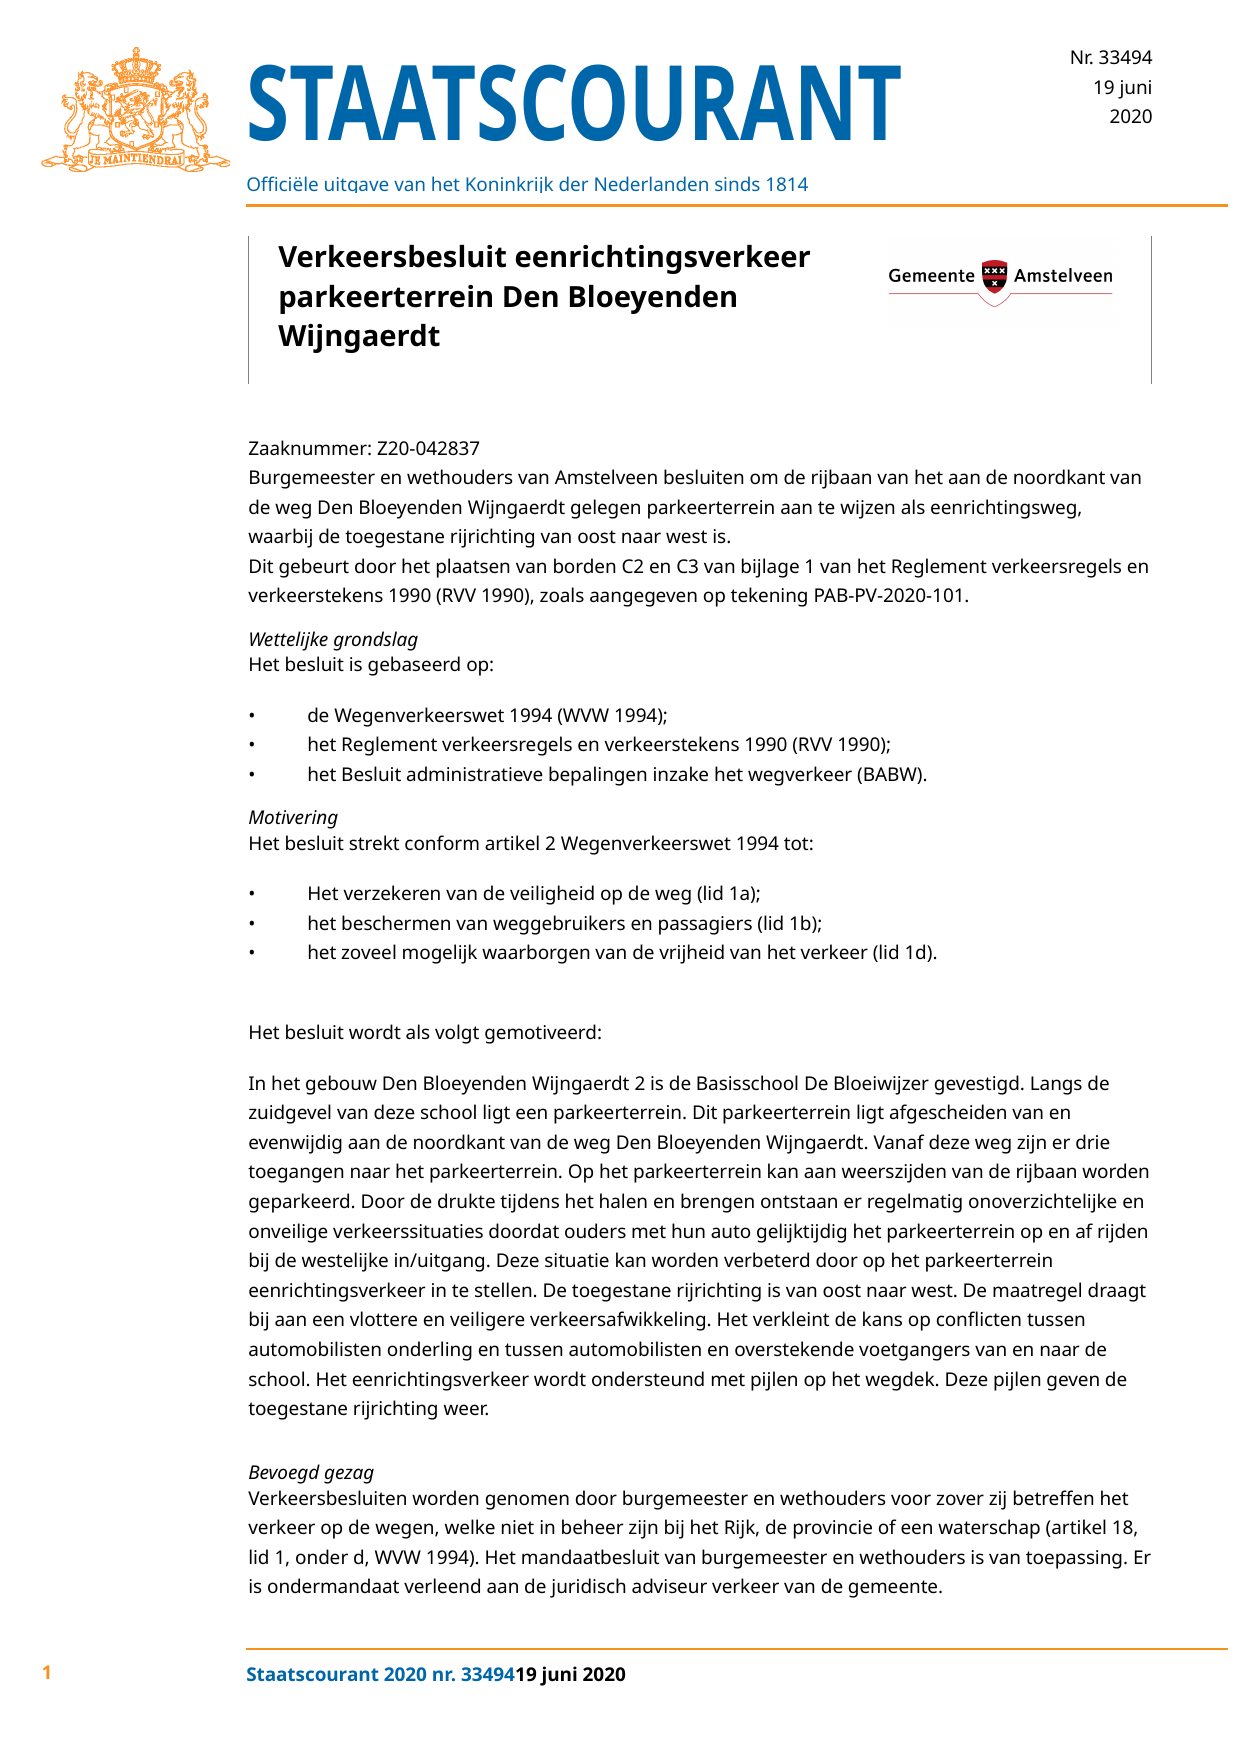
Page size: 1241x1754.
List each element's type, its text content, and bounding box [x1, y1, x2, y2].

text Het besluit wordt als volgt gemotiveerd: [248, 1019, 1152, 1045]
text Zaaknummer: Z20-042837 [248, 435, 1152, 460]
table_header [850, 236, 1151, 384]
text Het besluit strekt conform artikel 2 Wegenverkeerswet 1994 tot: [248, 830, 1152, 856]
list het beschermen van weggebruikers en passagiers (lid 1b); [248, 910, 1152, 936]
table_header Verkeersbesluit eenrichtingsverkeer parkeerterrein Den Bloeyenden Wijngaerdt [249, 236, 850, 384]
text Dit gebeurt door het plaatsen van borden C2 en C3 van bijlage 1 van het Reglement verkeersregels en verkeerstekens 1990 (RVV 1990), zoals aangegeven op tekening PAB-PV-2020-101. [248, 553, 1152, 608]
text Het besluit is gebaseerd op: [248, 651, 1152, 677]
text Verkeersbesluiten worden genomen door burgemeester en wethouders voor zover zij betreffen het verkeer op de wegen, welke niet in beheer zijn bij het Rijk, de provincie of een waterschap (artikel 18, lid 1, onder d, WVW 1994). Het mandaatbesluit van burgemeester en wethouders is van toepassing. Er is ondermandaat verleend aan de juridisch adviseur verkeer van de gemeente. [248, 1485, 1152, 1599]
picture [41, 47, 231, 172]
text Motivering [248, 804, 1152, 830]
list het zoveel mogelijk waarborgen van de vrijheid van het verkeer (lid 1d). [248, 939, 1152, 965]
picture [882, 236, 1119, 331]
text Wettelijke grondslag [248, 626, 1152, 651]
text Burgemeester en wethouders van Amstelveen besluiten om de rijbaan van het aan de noordkant van de weg Den Bloeyenden Wijngaerdt gelegen parkeerterrein aan te wijzen als eenrichtingsweg, waarbij de toegestane rijrichting van oost naar west is. [248, 464, 1152, 549]
list het Reglement verkeersregels en verkeerstekens 1990 (RVV 1990); [248, 731, 1152, 757]
list de Wegenverkeerswet 1994 (WVW 1994); [248, 702, 1152, 728]
text Bevoegd gezag [248, 1459, 1152, 1485]
list Het verzekeren van de veiligheid op de weg (lid 1a); [248, 880, 1152, 906]
list het Besluit administratieve bepalingen inzake het wegverkeer (BABW). [248, 761, 1152, 787]
text In het gebouw Den Bloeyenden Wijngaerdt 2 is de Basisschool De Bloeiwijzer gevestigd. Langs de zuidgevel van deze school ligt een parkeerterrein. Dit parkeerterrein ligt afgescheiden van en evenwijdig aan de noordkant van de weg Den Bloeyenden Wijngaerdt. Vanaf deze weg zijn er drie toegangen naar het parkeerterrein. Op het parkeerterrein kan aan weerszijden van de rijbaan worden geparkeerd. Door de drukte tijdens het halen en brengen ontstaan er regelmatig onoverzichtelijke en onveilige verkeerssituaties doordat ouders met hun auto gelijktijdig het parkeerterrein op en af rijden bij de westelijke in/uitgang. Deze situatie kan worden verbeterd door op het parkeerterrein eenrichtingsverkeer in te stellen. De toegestane rijrichting is van oost naar west. De maatregel draagt bij aan een vlottere en veiligere verkeersafwikkeling. Het verkleint de kans op conflicten tussen automobilisten onderling en tussen automobilisten en overstekende voetgangers van en naar de school. Het eenrichtingsverkeer wordt ondersteund met pijlen op het wegdek. Deze pijlen geven de toegestane rijrichting weer. [248, 1070, 1152, 1421]
